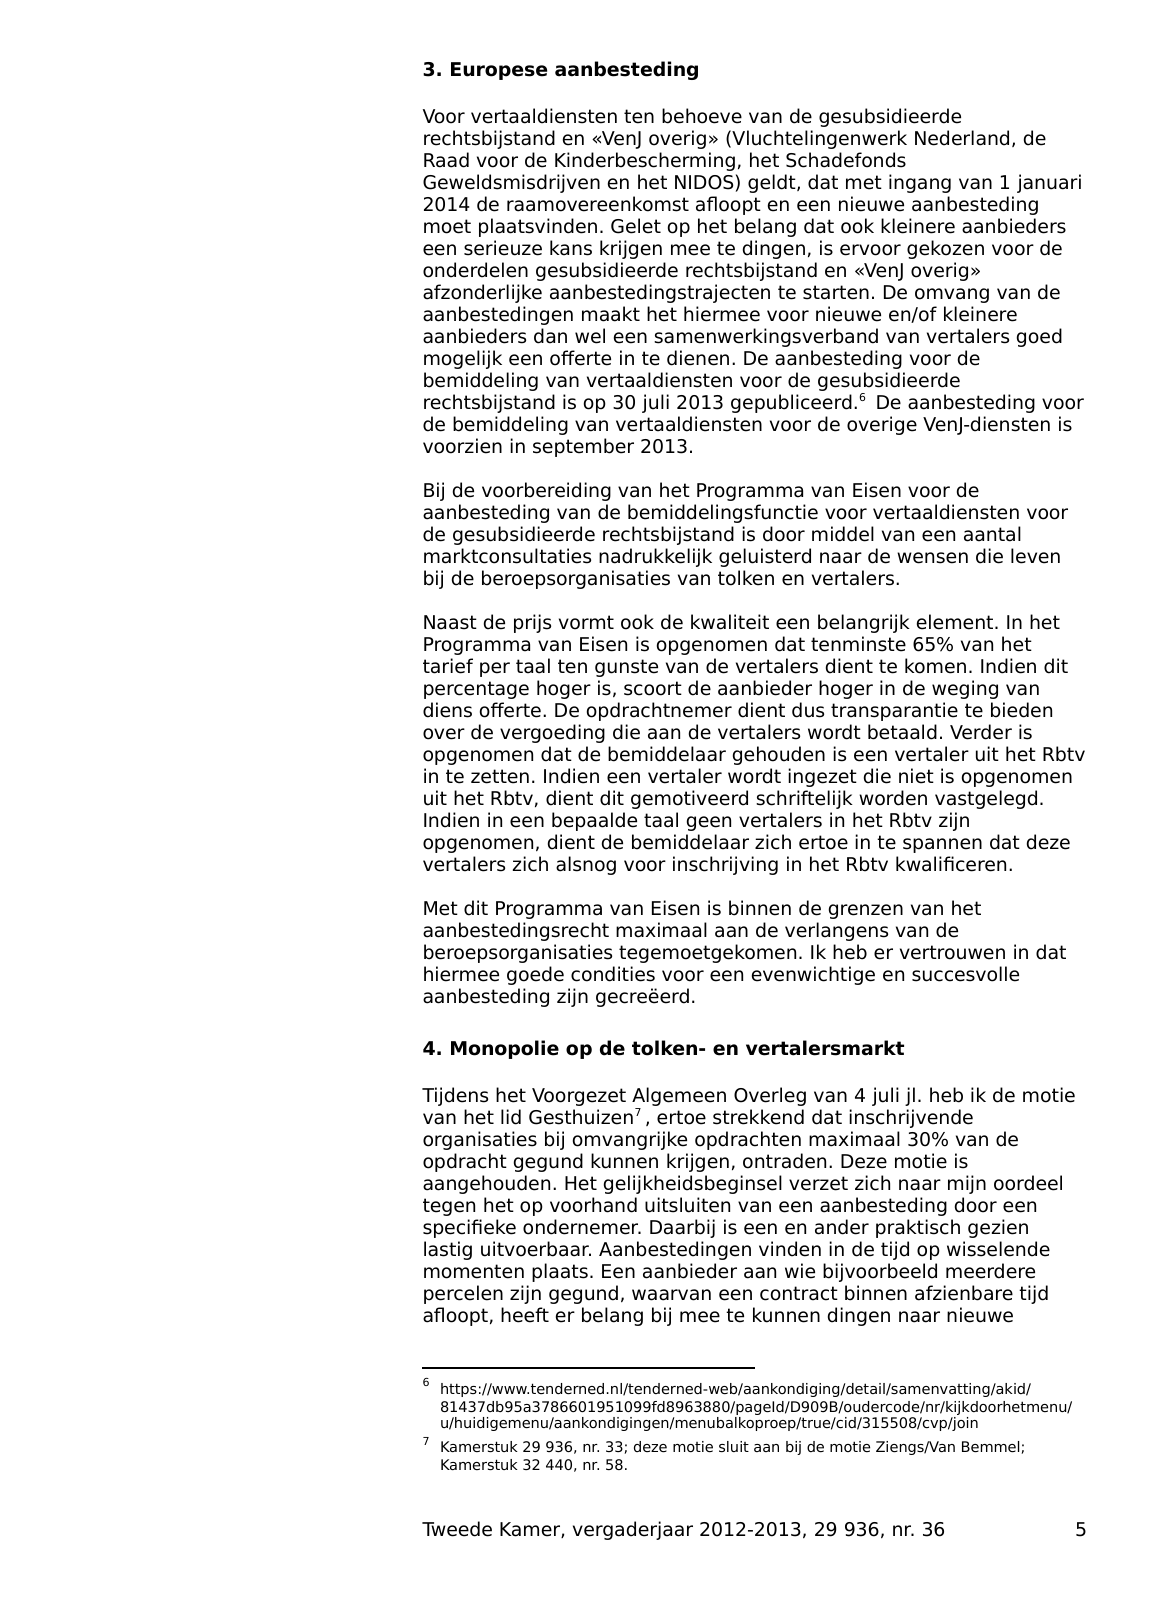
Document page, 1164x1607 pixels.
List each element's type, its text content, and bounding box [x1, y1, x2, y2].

text Met dit Programma van Eisen is binnen de grenzen van het aanbestedingsrecht maximaal aan de verlangens van de beroepsorganisaties tegemoetgekomen. Ik heb er vertrouwen in dat hiermee goede condities voor een evenwichtige en succesvolle aanbesteding zijn gecreëerd. [422, 898, 1087, 1008]
subtitle 4. Monopolie op de tolken- en vertalersmarkt [422, 1038, 1087, 1060]
text https://www.tenderned.nl/tenderned-web/aankondiging/detail/samenvatting/akid/81437db95a3786601951099fd8963880/pageId/D909B/oudercode/nr/kijkdoorhetmenu/u/huidigemenu/aankondigingen/menubalkoproep/true/cid/315508/cvp/join [422, 1377, 1087, 1432]
text Tijdens het Voorgezet Algemeen Overleg van 4 juli jl. heb ik de motie van het lid Gesthuizen, ertoe strekkend dat inschrijvende organisaties bij omvangrijke opdrachten maximaal 30% van de opdracht gegund kunnen krijgen, ontraden. Deze motie is aangehouden. Het gelijkheidsbeginsel verzet zich naar mijn oordeel tegen het op voorhand uitsluiten van een aanbesteding door een specifieke ondernemer. Daarbij is een en ander praktisch gezien lastig uitvoerbaar. Aanbestedingen vinden in de tijd op wisselende momenten plaats. Een aanbieder aan wie bijvoorbeeld meerdere percelen zijn gegund, waarvan een contract binnen afzienbare tijd afloopt, heeft er belang bij mee te kunnen dingen naar nieuwe [422, 1085, 1087, 1327]
subtitle 3. Europese aanbesteding [422, 59, 1087, 81]
text Kamerstuk 29 936, nr. 33; deze motie sluit aan bij de motie Ziengs/Van Bemmel; Kamerstuk 32 440, nr. 58. [422, 1435, 1087, 1474]
text Voor vertaaldiensten ten behoeve van de gesubsidieerde rechtsbijstand en «VenJ overig» (Vluchtelingenwerk Nederland, de Raad voor de Kinderbescherming, het Schadefonds Geweldsmisdrijven en het NIDOS) geldt, dat met ingang van 1 januari 2014 de raamovereenkomst afloopt en een nieuwe aanbesteding moet plaatsvinden. Gelet op het belang dat ook kleinere aanbieders een serieuze kans krijgen mee te dingen, is ervoor gekozen voor de onderdelen gesubsidieerde rechtsbijstand en «VenJ overig» afzonderlijke aanbestedingstrajecten te starten. De omvang van de aanbestedingen maakt het hiermee voor nieuwe en/of kleinere aanbieders dan wel een samenwerkingsverband van vertalers goed mogelijk een offerte in te dienen. De aanbesteding voor de bemiddeling van vertaaldiensten voor de gesubsidieerde rechtsbijstand is op 30 juli 2013 gepubliceerd. De aanbesteding voor de bemiddeling van vertaaldiensten voor de overige VenJ-diensten is voorzien in september 2013. [422, 106, 1087, 458]
text Naast de prijs vormt ook de kwaliteit een belangrijk element. In het Programma van Eisen is opgenomen dat tenminste 65% van het tarief per taal ten gunste van de vertalers dient te komen. Indien dit percentage hoger is, scoort de aanbieder hoger in de weging van diens offerte. De opdrachtnemer dient dus transparantie te bieden over de vergoeding die aan de vertalers wordt betaald. Verder is opgenomen dat de bemiddelaar gehouden is een vertaler uit het Rbtv in te zetten. Indien een vertaler wordt ingezet die niet is opgenomen uit het Rbtv, dient dit gemotiveerd schriftelijk worden vastgelegd. Indien in een bepaalde taal geen vertalers in het Rbtv zijn opgenomen, dient de bemiddelaar zich ertoe in te spannen dat deze vertalers zich alsnog voor inschrijving in het Rbtv kwalificeren. [422, 612, 1087, 876]
text Bij de voorbereiding van het Programma van Eisen voor de aanbesteding van de bemiddelingsfunctie voor vertaaldiensten voor de gesubsidieerde rechtsbijstand is door middel van een aantal marktconsultaties nadrukkelijk geluisterd naar de wensen die leven bij de beroepsorganisaties van tolken en vertalers. [422, 480, 1087, 590]
